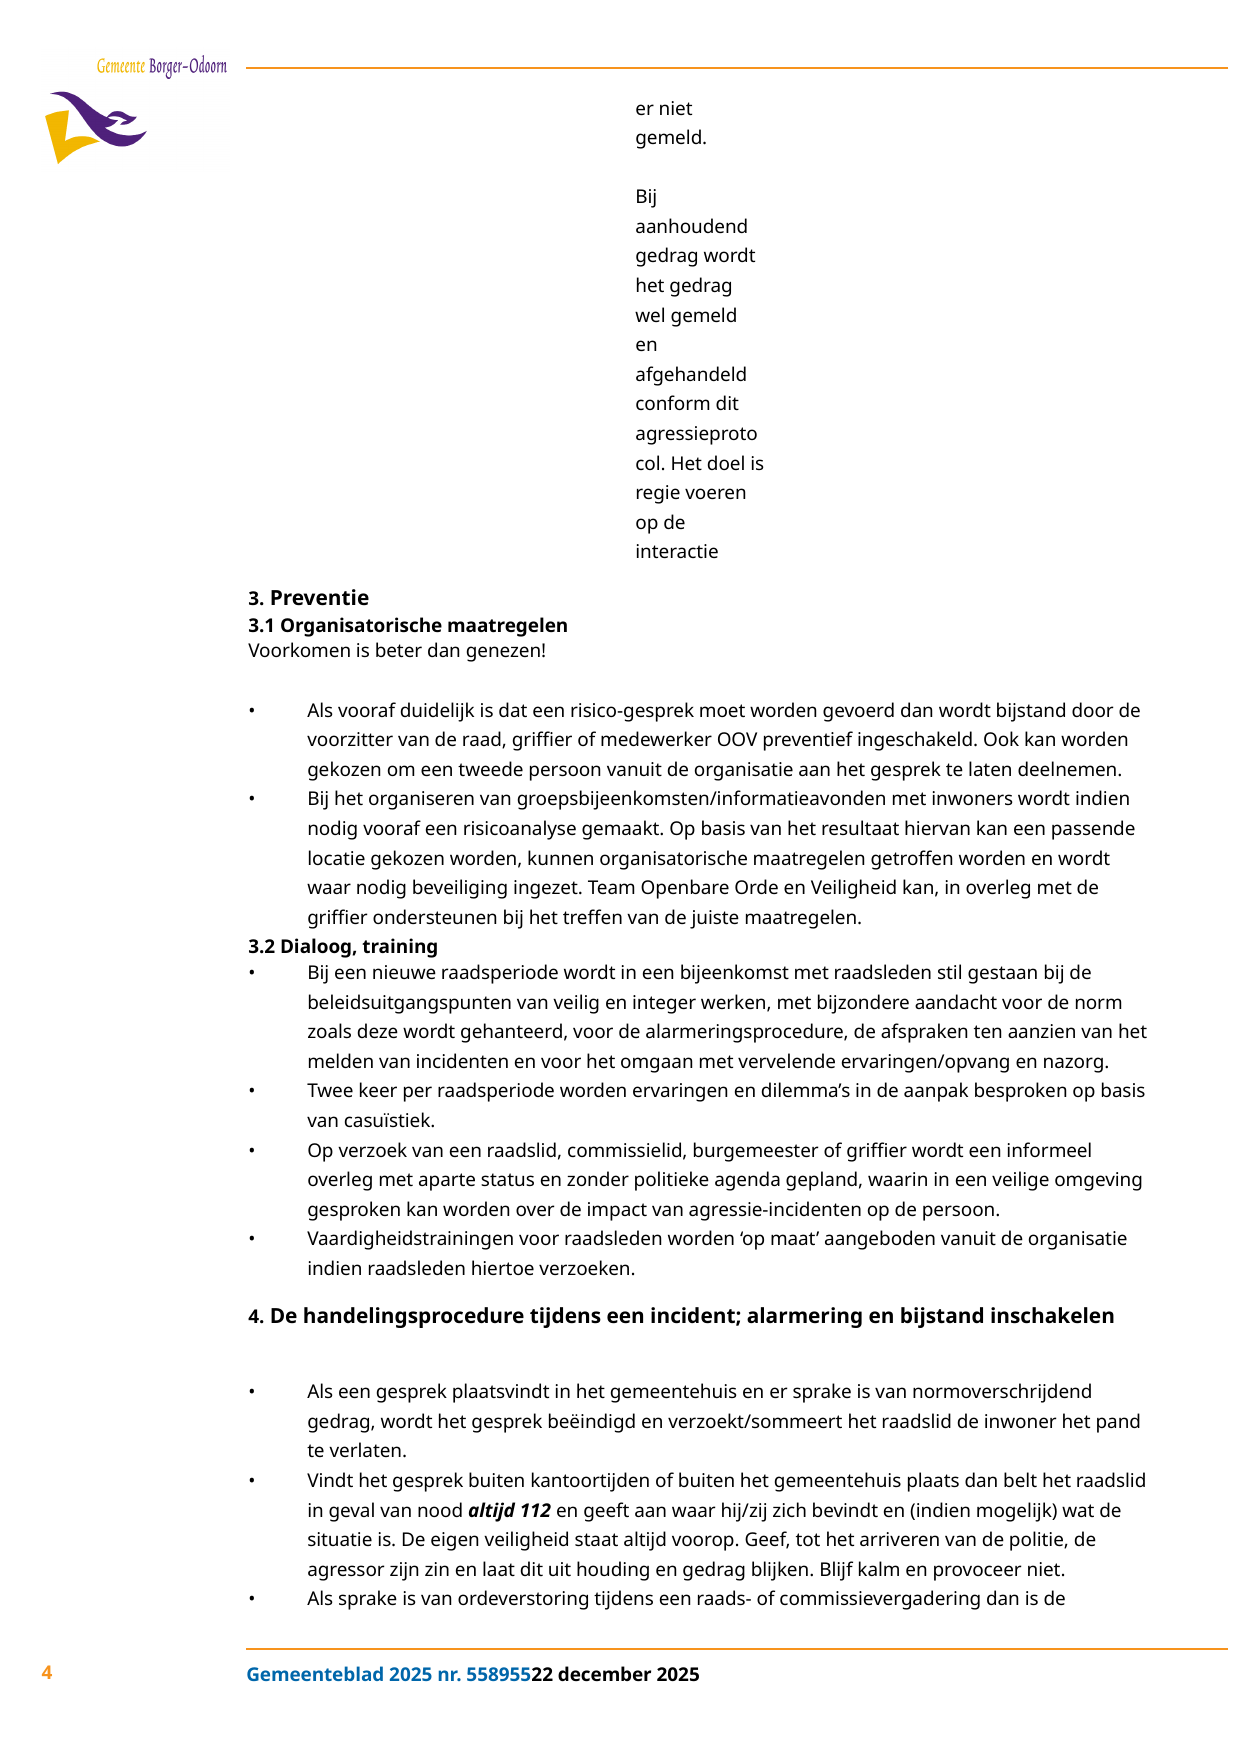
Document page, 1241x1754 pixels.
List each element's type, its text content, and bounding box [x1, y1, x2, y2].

list Bij een nieuwe raadsperiode wordt in een bijeenkomst met raadsleden stil gestaan bij de beleidsuitgangspunten van veilig en integer werken, met bijzondere aandacht voor de norm zoals deze wordt gehanteerd, voor de alarmeringsprocedure, de afspraken ten aanzien van het melden van incidenten en voor het omgaan met vervelende ervaringen/opvang en nazorg. [248, 959, 1152, 1074]
table_cell [506, 95, 635, 564]
picture [41, 47, 231, 172]
text 4. De handelingsprocedure tijdens een incident; alarmering en bijstand inschakelen [248, 1301, 1152, 1329]
list Bij het organiseren van groepsbijeenkomsten/informatieavonden met inwoners wordt indien nodig vooraf een risicoanalyse gemaakt. Op basis van het resultaat hiervan kan een passende locatie gekozen worden, kunnen organisatorische maatregelen getroffen worden en wordt waar nodig beveiliging ingezet. Team Openbare Orde en Veiligheid kan, in overleg met de griffier ondersteunen bij het treffen van de juiste maatregelen. [248, 786, 1152, 930]
list Twee keer per raadsperiode worden ervaringen en dilemma’s in de aanpak besproken op basis van casuïstiek. [248, 1078, 1152, 1133]
table_cell [764, 95, 1022, 564]
list Als een gesprek plaatsvindt in het gemeentehuis en er sprake is van normoverschrijdend gedrag, wordt het gesprek beëindigd en verzoekt/sommeert het raadslid de inwoner het pand te verlaten. [248, 1378, 1152, 1463]
text 3. Preventie [248, 583, 1152, 612]
list Vaardigheidstrainingen voor raadsleden worden ‘op maat’ aangeboden vanuit de organisatie indien raadsleden hiertoe verzoeken. [248, 1226, 1152, 1281]
table_cell [1023, 95, 1152, 564]
text 3.1 Organisatorische maatregelen [248, 612, 1152, 638]
list Vindt het gesprek buiten kantoortijden of buiten het gemeentehuis plaats dan belt het raadslid in geval van nood altijd 112 en geeft aan waar hij/zij zich bevindt en (indien mogelijk) wat de situatie is. De eigen veiligheid staat altijd voorop. Geef, tot het arriveren van de politie, de agressor zijn zin en laat dit uit houding en gedrag blijken. Blijf kalm en provoceer niet. [248, 1467, 1152, 1582]
table_cell [248, 95, 377, 564]
list Als sprake is van ordeverstoring tijdens een raads- of commissievergadering dan is de [248, 1586, 1152, 1611]
list Op verzoek van een raadslid, commissielid, burgemeester of griffier wordt een informeel overleg met aparte status en zonder politieke agenda gepland, waarin in een veilige omgeving gesproken kan worden over de impact van agressie-incidenten op de persoon. [248, 1137, 1152, 1222]
table_cell er niet gemeld. Bij aanhoudend gedrag wordt het gedrag wel gemeld en afgehandeld conform dit agressieprotocol. Het doel is regie voeren op de interactie [635, 95, 764, 564]
table_cell [377, 95, 506, 564]
list Als vooraf duidelijk is dat een risico-gesprek moet worden gevoerd dan wordt bijstand door de voorzitter van de raad, griffier of medewerker OOV preventief ingeschakeld. Ook kan worden gekozen om een tweede persoon vanuit de organisatie aan het gesprek te laten deelnemen. [248, 697, 1152, 782]
text 3.2 Dialoog, training [248, 933, 1152, 959]
text Voorkomen is beter dan genezen! [248, 638, 1152, 663]
